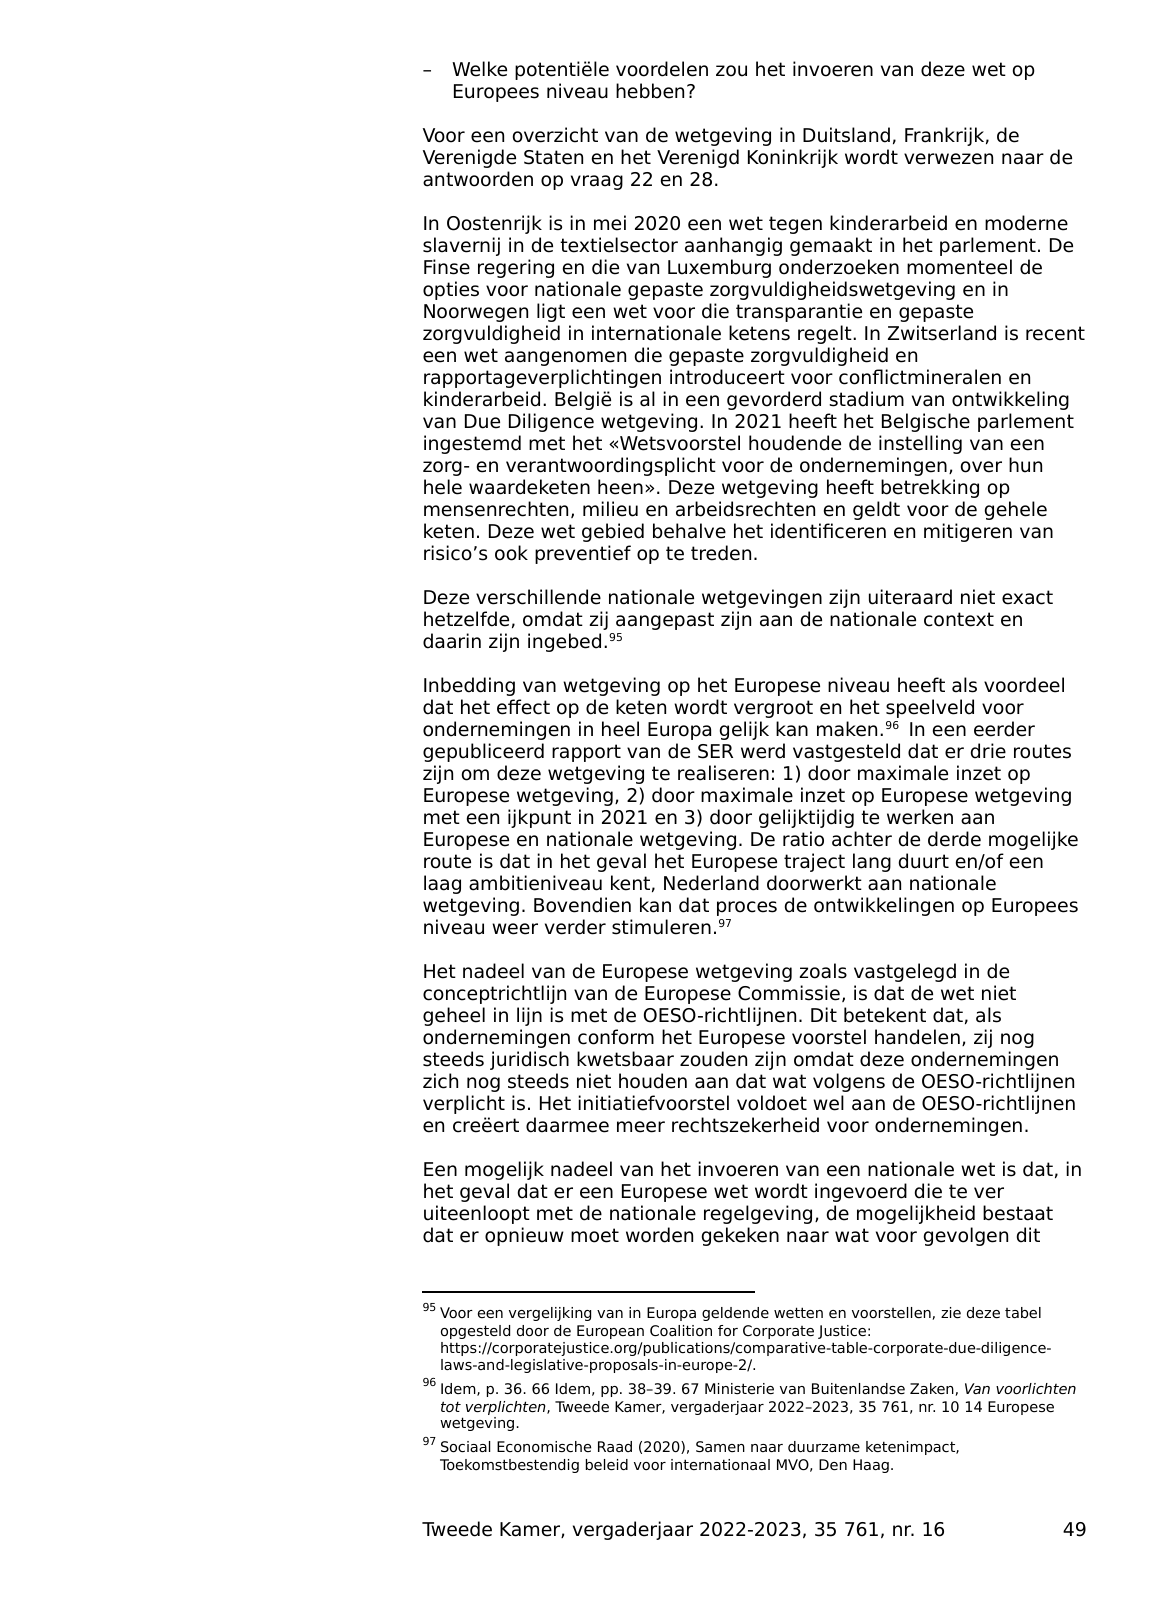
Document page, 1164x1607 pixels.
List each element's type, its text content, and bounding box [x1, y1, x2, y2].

text Deze verschillende nationale wetgevingen zijn uiteraard niet exact hetzelfde, omdat zij aangepast zijn aan de nationale context en daarin zijn ingebed. [422, 587, 1087, 653]
text Het nadeel van de Europese wetgeving zoals vastgelegd in de conceptrichtlijn van de Europese Commissie, is dat de wet niet geheel in lijn is met de OESO-richtlijnen. Dit betekent dat, als ondernemingen conform het Europese voorstel handelen, zij nog steeds juridisch kwetsbaar zouden zijn omdat deze ondernemingen zich nog steeds niet houden aan dat wat volgens de OESO-richtlijnen verplicht is. Het initiatiefvoorstel voldoet wel aan de OESO-richtlijnen en creëert daarmee meer rechtszekerheid voor ondernemingen. [422, 961, 1087, 1137]
text Inbedding van wetgeving op het Europese niveau heeft als voordeel dat het effect op de keten wordt vergroot en het speelveld voor ondernemingen in heel Europa gelijk kan maken. In een eerder gepubliceerd rapport van de SER werd vastgesteld dat er drie routes zijn om deze wetgeving te realiseren: 1) door maximale inzet op Europese wetgeving, 2) door maximale inzet op Europese wetgeving met een ijkpunt in 2021 en 3) door gelijktijdig te werken aan Europese en nationale wetgeving. De ratio achter de derde mogelijke route is dat in het geval het Europese traject lang duurt en/of een laag ambitieniveau kent, Nederland doorwerkt aan nationale wetgeving. Bovendien kan dat proces de ontwikkelingen op Europees niveau weer verder stimuleren. [422, 675, 1087, 939]
text – Welke potentiële voordelen zou het invoeren van deze wet op Europees niveau hebben? [422, 59, 1087, 103]
text Sociaal Economische Raad (2020), Samen naar duurzame ketenimpact, Toekomstbestendig beleid voor internationaal MVO, Den Haag. [422, 1435, 1087, 1474]
text Voor een overzicht van de wetgeving in Duitsland, Frankrijk, de Verenigde Staten en het Verenigd Koninkrijk wordt verwezen naar de antwoorden op vraag 22 en 28. [422, 125, 1087, 191]
text In Oostenrijk is in mei 2020 een wet tegen kinderarbeid en moderne slavernij in de textielsector aanhangig gemaakt in het parlement. De Finse regering en die van Luxemburg onderzoeken momenteel de opties voor nationale gepaste zorgvuldigheidswetgeving en in Noorwegen ligt een wet voor die transparantie en gepaste zorgvuldigheid in internationale ketens regelt. In Zwitserland is recent een wet aangenomen die gepaste zorgvuldigheid en rapportageverplichtingen introduceert voor conflictmineralen en kinderarbeid. België is al in een gevorderd stadium van ontwikkeling van Due Diligence wetgeving. In 2021 heeft het Belgische parlement ingestemd met het «Wetsvoorstel houdende de instelling van een zorg- en verantwoordingsplicht voor de ondernemingen, over hun hele waardeketen heen». Deze wetgeving heeft betrekking op mensenrechten, milieu en arbeidsrechten en geldt voor de gehele keten. Deze wet gebied behalve het identificeren en mitigeren van risico’s ook preventief op te treden. [422, 213, 1087, 565]
text Een mogelijk nadeel van het invoeren van een nationale wet is dat, in het geval dat er een Europese wet wordt ingevoerd die te ver uiteenloopt met de nationale regelgeving, de mogelijkheid bestaat dat er opnieuw moet worden gekeken naar wat voor gevolgen dit [422, 1159, 1087, 1247]
text Idem, p. 36. 66 Idem, pp. 38–39. 67 Ministerie van Buitenlandse Zaken, Van voorlichten tot verplichten, Tweede Kamer, vergaderjaar 2022–2023, 35 761, nr. 10 14 Europese wetgeving. [422, 1377, 1087, 1432]
text Voor een vergelijking van in Europa geldende wetten en voorstellen, zie deze tabel opgesteld door de European Coalition for Corporate Justice: https://corporatejustice.org/publications/comparative-table-corporate-due-diligence-laws-and-legislative-proposals-in-europe-2/. [422, 1301, 1087, 1374]
